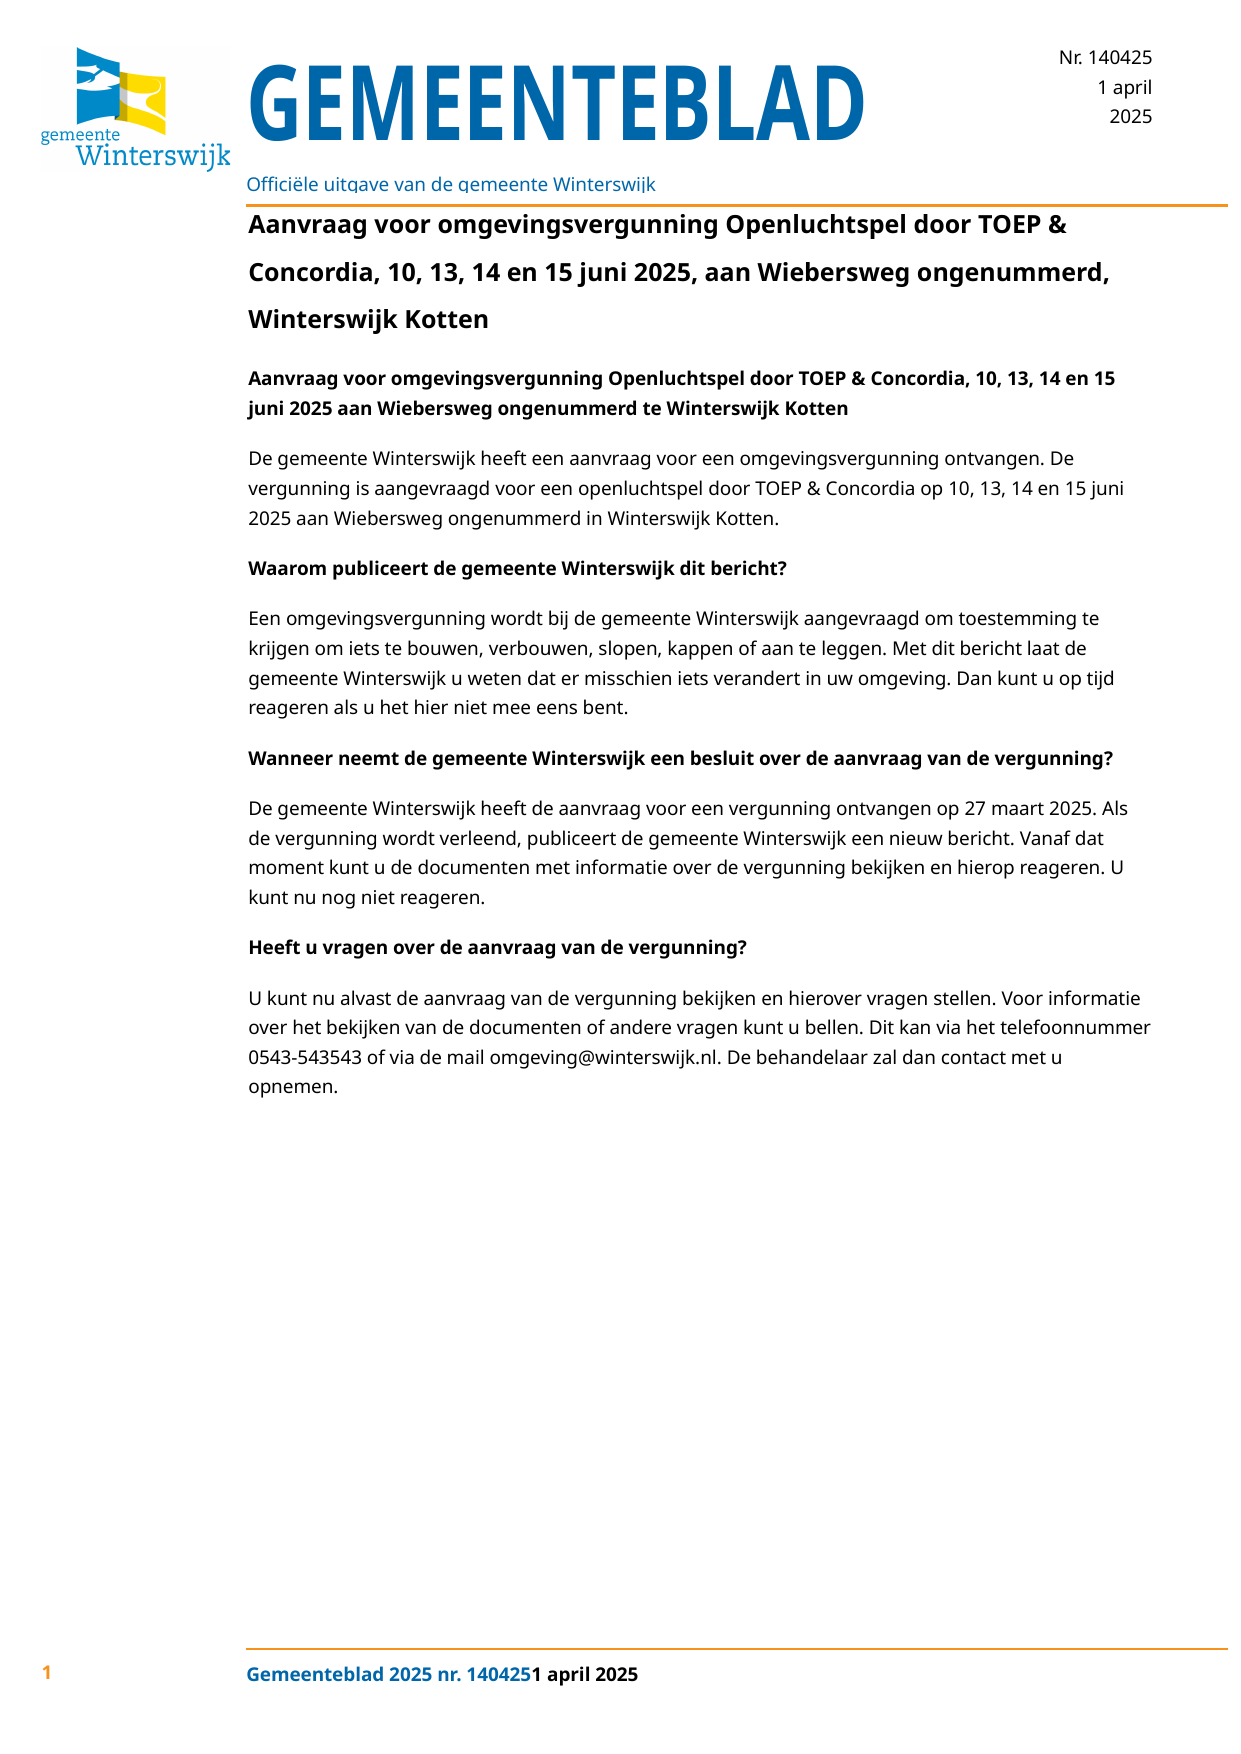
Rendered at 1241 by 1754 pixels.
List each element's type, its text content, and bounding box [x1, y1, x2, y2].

text Een omgevingsvergunning wordt bij de gemeente Winterswijk aangevraagd om toestemming te krijgen om iets te bouwen, verbouwen, slopen, kappen of aan te leggen. Met dit bericht laat de gemeente Winterswijk u weten dat er misschien iets verandert in uw omgeving. Dan kunt u op tijd reageren als u het hier niet mee eens bent. [248, 606, 1152, 720]
picture [41, 47, 231, 172]
text Heeft u vragen over de aanvraag van de vergunning? [248, 934, 1152, 960]
text Aanvraag voor omgevingsvergunning Openluchtspel door TOEP & Concordia, 10, 13, 14 en 15 juni 2025 aan Wiebersweg ongenummerd te Winterswijk Kotten [248, 366, 1152, 421]
text De gemeente Winterswijk heeft de aanvraag voor een vergunning ontvangen op 27 maart 2025. Als de vergunning wordt verleend, publiceert de gemeente Winterswijk een nieuw bericht. Vanaf dat moment kunt u de documenten met informatie over de vergunning bekijken en hierop reageren. U kunt nu nog niet reageren. [248, 795, 1152, 909]
picture [225, 153, 231, 162]
text Aanvraag voor omgevingsvergunning Openluchtspel door TOEP & Concordia, 10, 13, 14 en 15 juni 2025, aan Wiebersweg ongenummerd, Winterswijk Kotten [248, 207, 1152, 336]
text Wanneer neemt de gemeente Winterswijk een besluit over de aanvraag van de vergunning? [248, 745, 1152, 770]
text De gemeente Winterswijk heeft een aanvraag voor een omgevingsvergunning ontvangen. De vergunning is aangevraagd voor een openluchtspel door TOEP & Concordia op 10, 13, 14 en 15 juni 2025 aan Wiebersweg ongenummerd in Winterswijk Kotten. [248, 446, 1152, 530]
text U kunt nu alvast de aanvraag van de vergunning bekijken en hierover vragen stellen. Voor informatie over het bekijken van de documenten of andere vragen kunt u bellen. Dit kan via het telefoonnummer 0543-543543 of via de mail omgeving@winterswijk.nl. De behandelaar zal dan contact met u opnemen. [248, 985, 1152, 1099]
text Waarom publiceert de gemeente Winterswijk dit bericht? [248, 555, 1152, 581]
